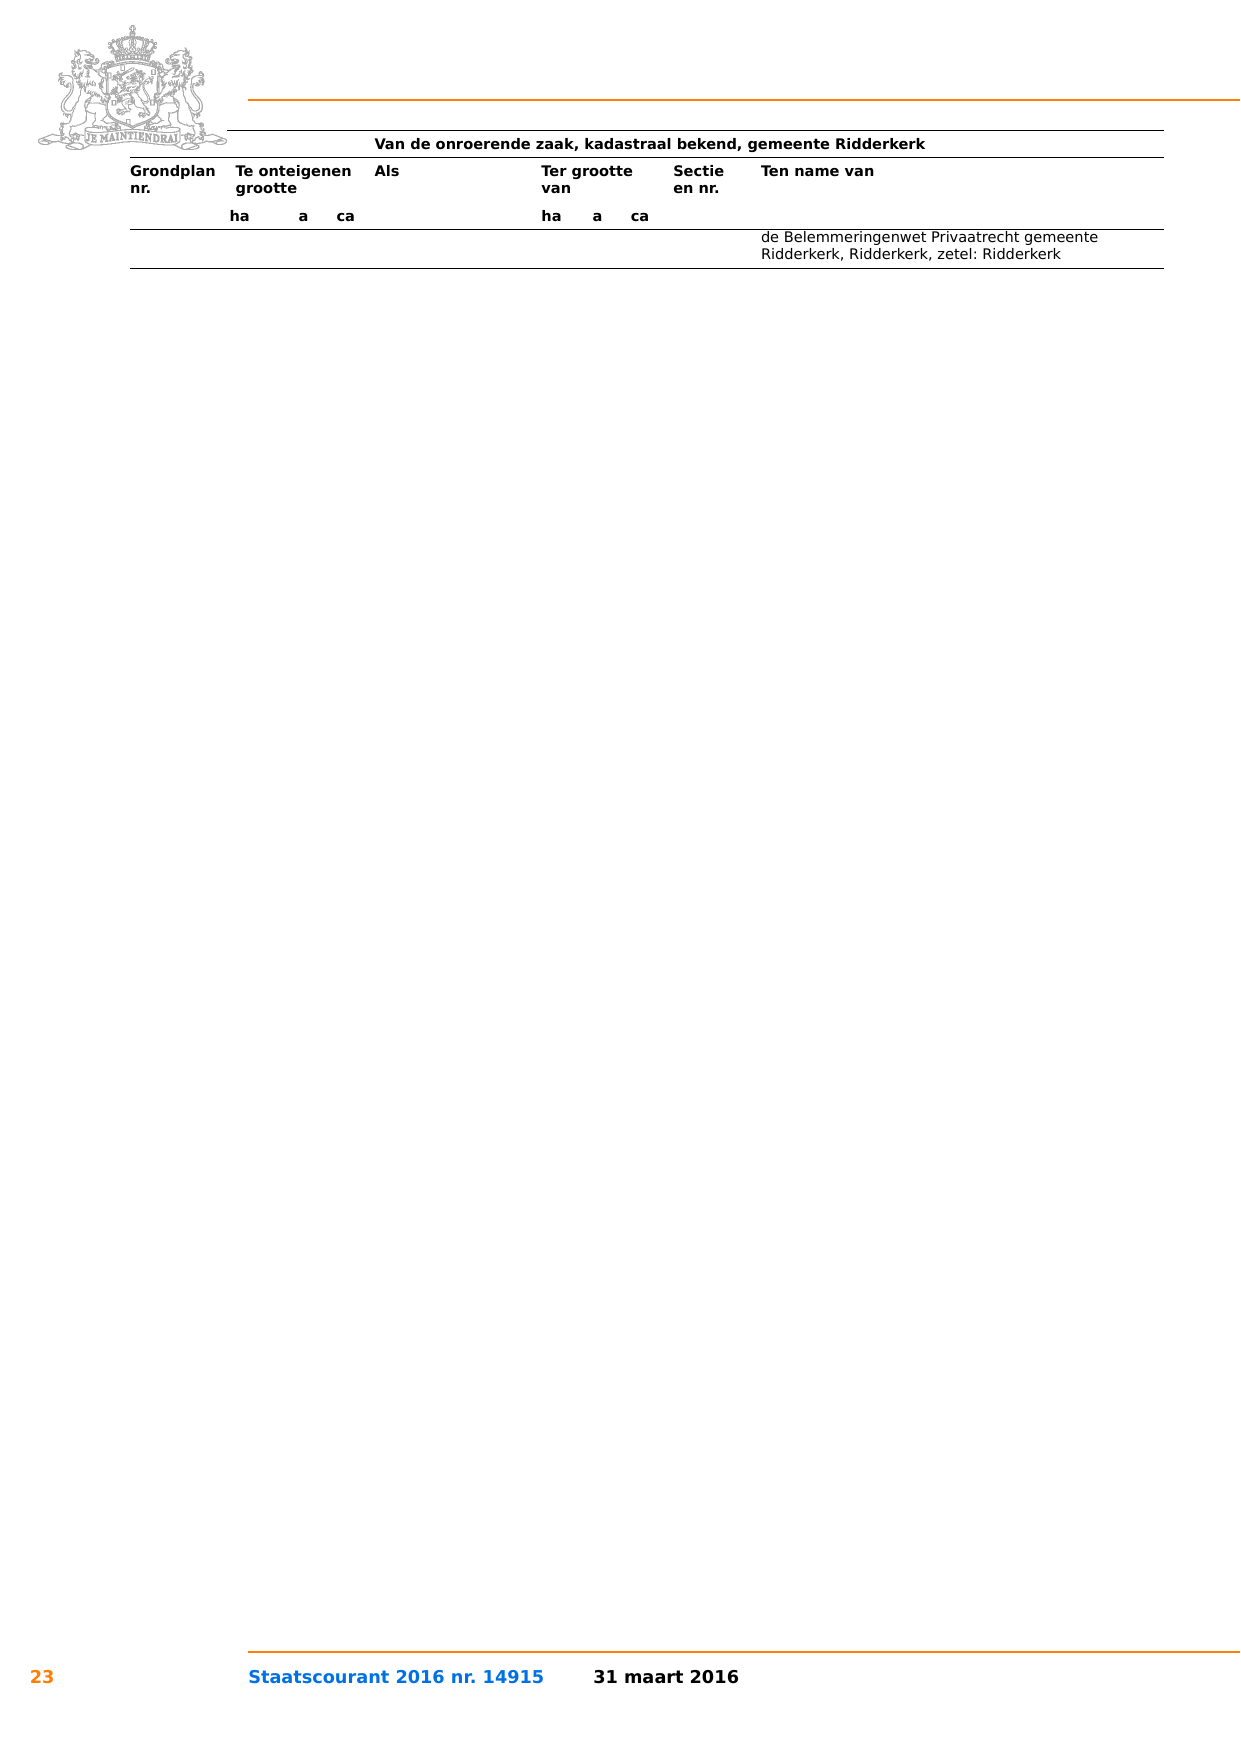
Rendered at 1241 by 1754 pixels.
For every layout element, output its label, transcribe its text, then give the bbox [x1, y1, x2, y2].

picture [38, 25, 227, 150]
table_cell Sectie en nr. [667, 158, 755, 229]
table_cell Grondplan nr. [130, 158, 229, 229]
table_cell Te onteigenen grootte [229, 158, 368, 202]
table_cell ca [625, 202, 667, 229]
table_cell ca [330, 202, 368, 229]
table_cell Ten name van [755, 158, 1163, 229]
table_cell [330, 230, 368, 268]
table_cell [625, 230, 667, 268]
table_cell ha [535, 202, 587, 229]
table_cell [369, 230, 535, 268]
table_cell de Belemmeringenwet Privaatrecht gemeente Ridderkerk, Ridderkerk, zetel: Ridderkerk [755, 230, 1163, 268]
table_cell Ter grootte van [535, 158, 667, 202]
table_cell Als [369, 158, 535, 229]
table_cell a [292, 202, 330, 229]
table_cell [292, 230, 330, 268]
table_cell [535, 230, 587, 268]
table_cell a [587, 202, 624, 229]
table_cell [587, 230, 624, 268]
table_cell [130, 230, 229, 268]
table_cell [667, 230, 755, 268]
table_header Van de onroerende zaak, kadastraal bekend, gemeente Ridderkerk [369, 131, 1163, 157]
table_header [130, 131, 368, 157]
table_cell ha [229, 202, 292, 229]
table_cell [229, 230, 292, 268]
